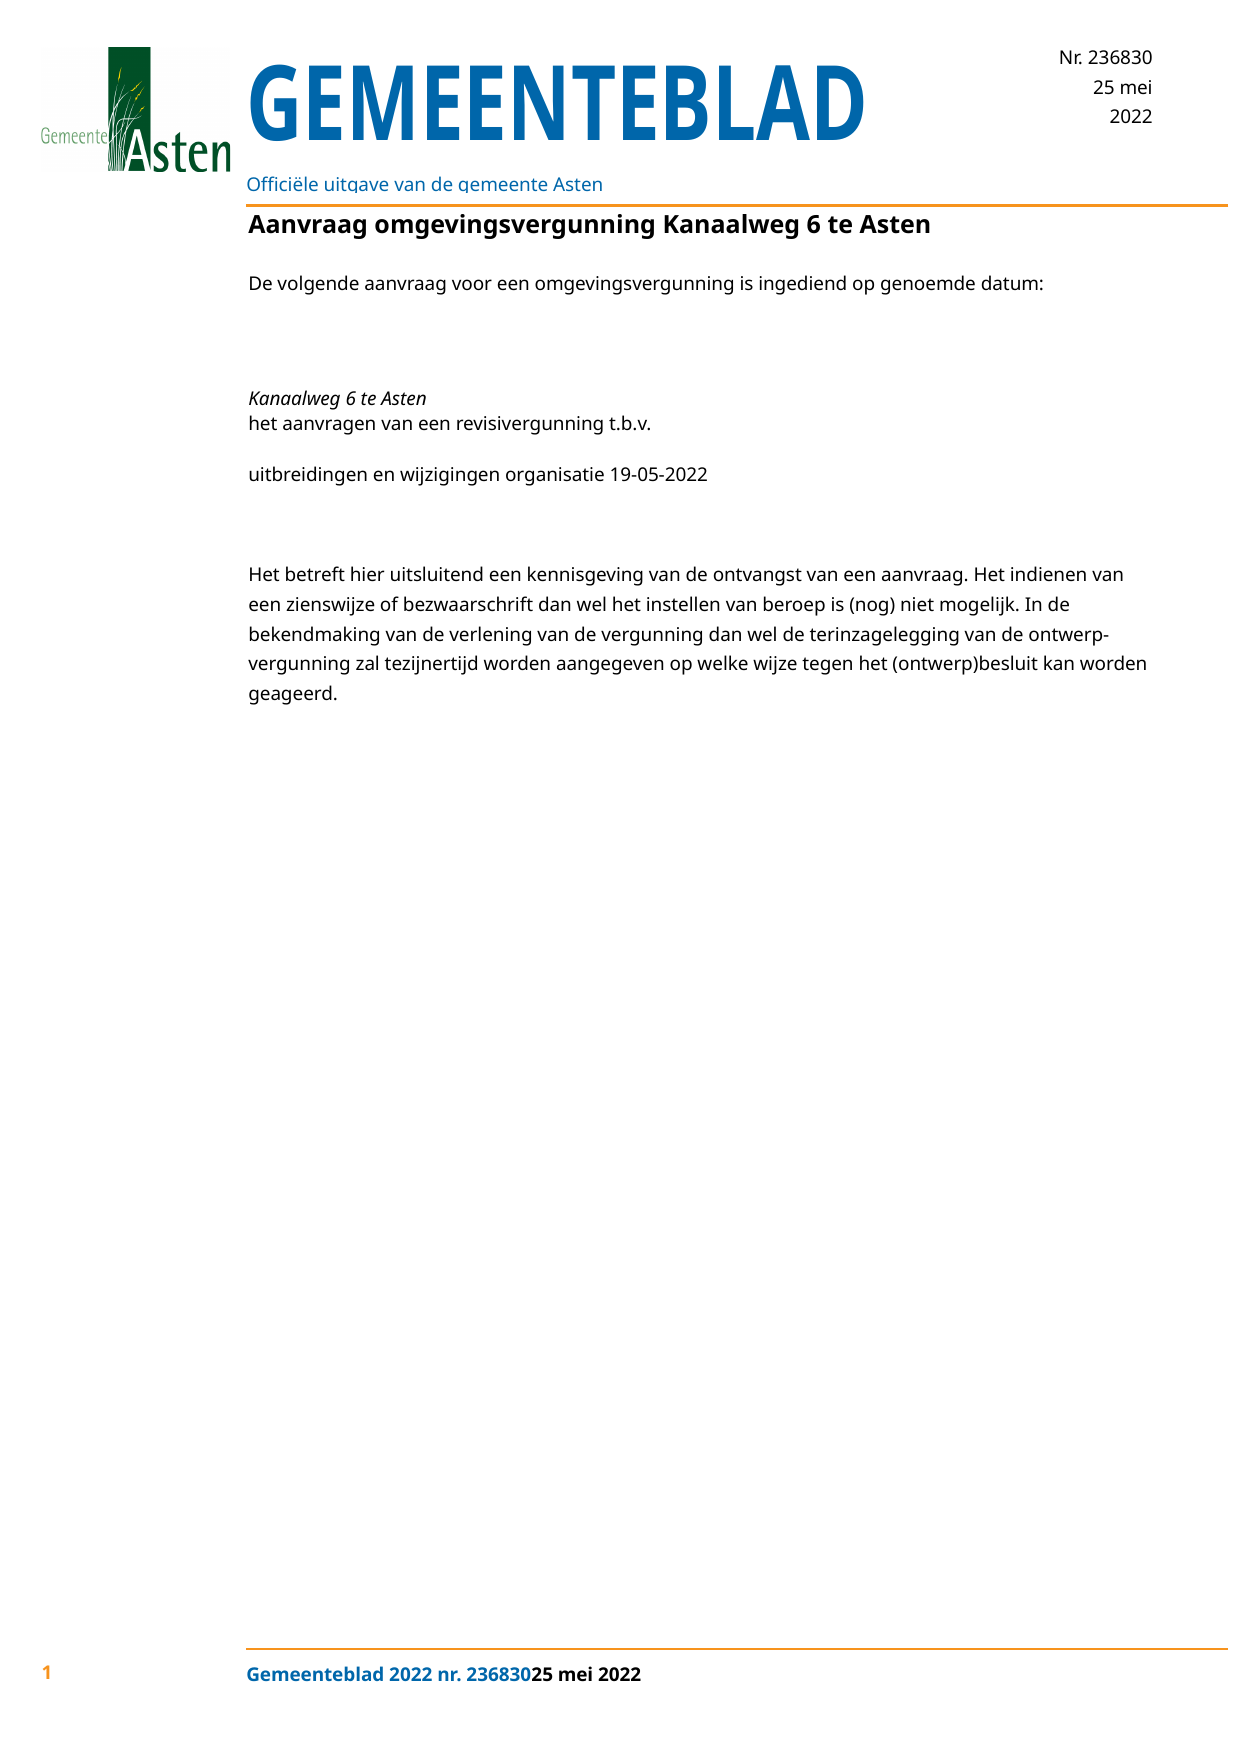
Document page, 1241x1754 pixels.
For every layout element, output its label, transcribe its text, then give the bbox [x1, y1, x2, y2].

text Aanvraag omgevingsvergunning Kanaalweg 6 te Asten [248, 207, 1152, 241]
text Het betreft hier uitsluitend een kennisgeving van de ontvangst van een aanvraag. Het indienen van een zienswijze of bezwaarschrift dan wel het instellen van beroep is (nog) niet mogelijk. In de bekendmaking van de verlening van de vergunning dan wel de terinzagelegging van de ontwerp-vergunning zal tezijnertijd worden aangegeven op welke wijze tegen het (ontwerp)besluit kan worden geageerd. [248, 562, 1152, 706]
text Kanaalweg 6 te Asten [248, 385, 1152, 410]
text het aanvragen van een revisivergunning t.b.v. [248, 410, 1152, 436]
text uitbreidingen en wijzigingen organisatie 19-05-2022 [248, 461, 1152, 487]
picture [41, 47, 231, 172]
text De volgende aanvraag voor een omgevingsvergunning is ingediend op genoemde datum: [248, 270, 1152, 296]
